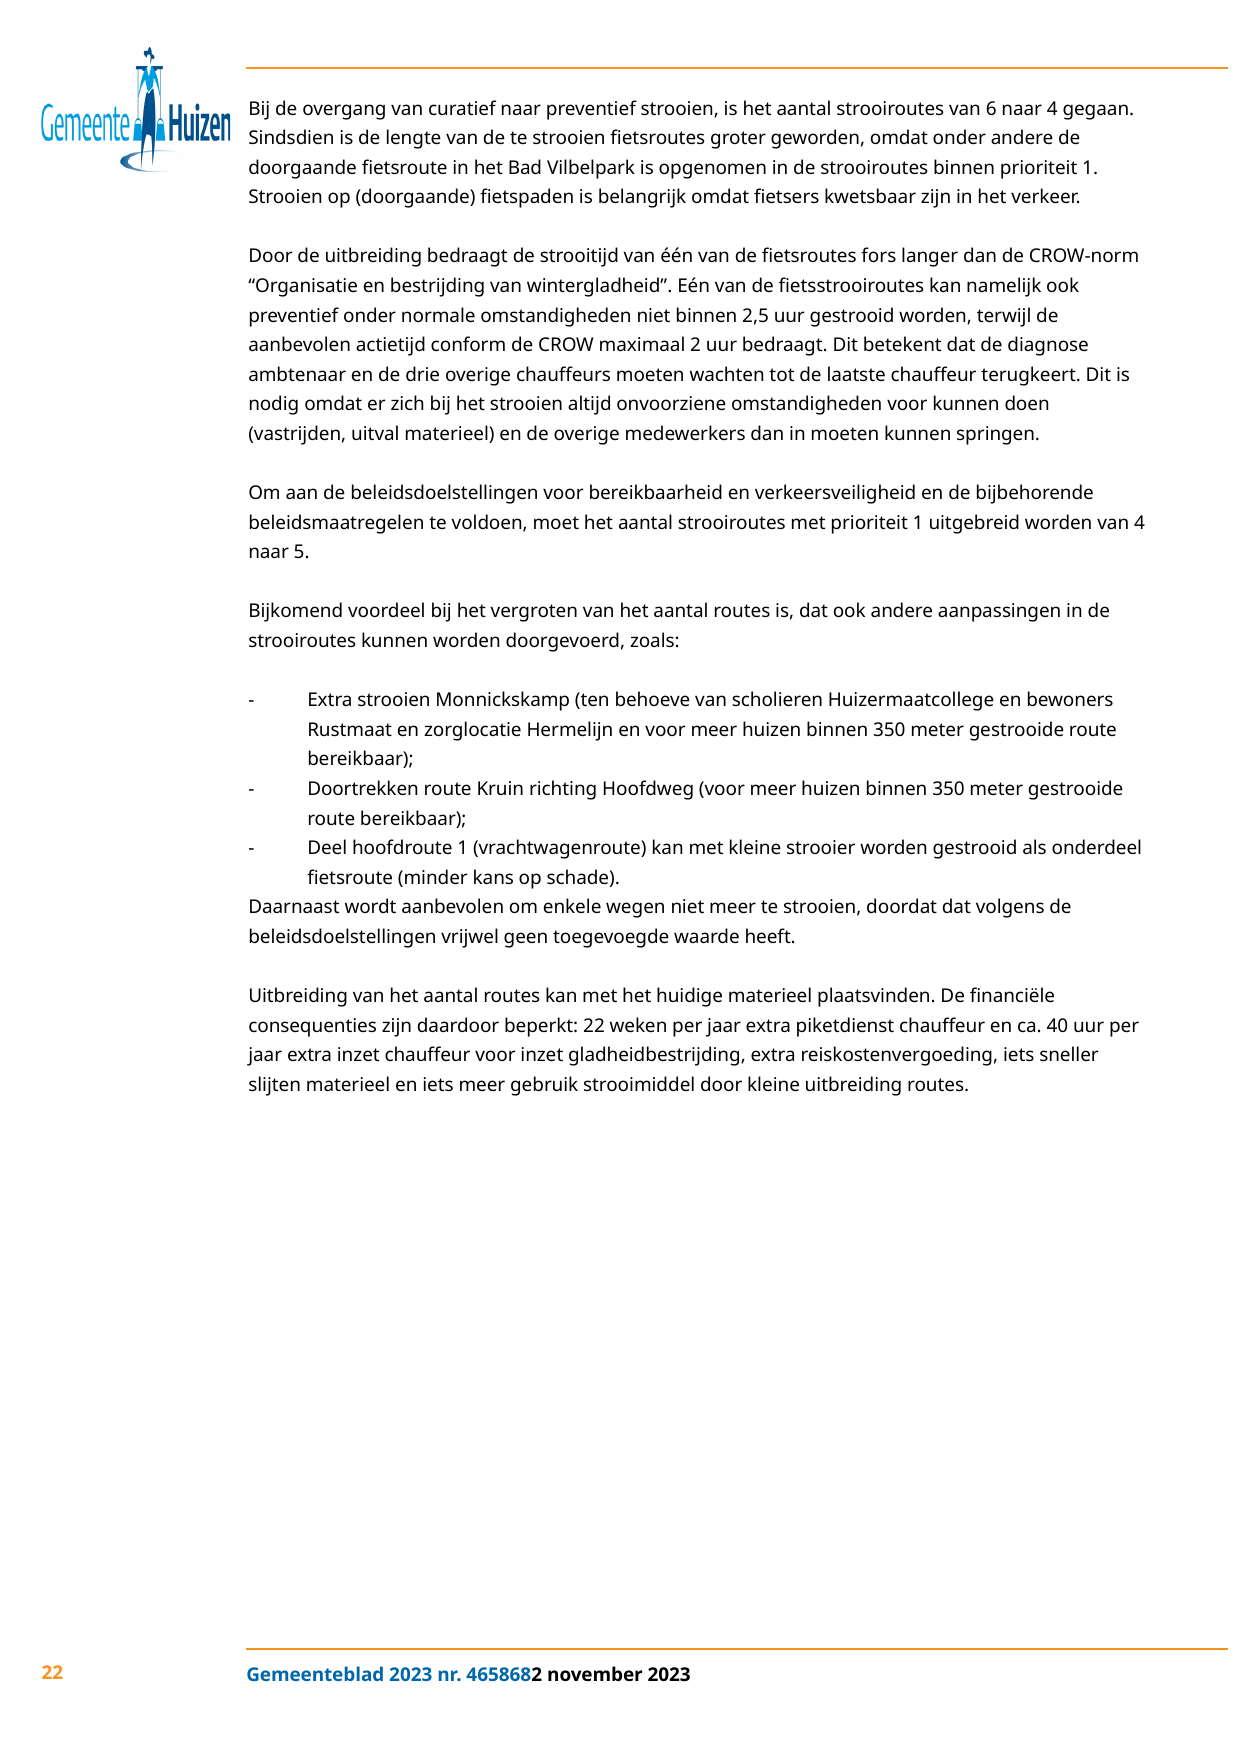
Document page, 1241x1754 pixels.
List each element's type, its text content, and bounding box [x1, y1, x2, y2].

list Extra strooien Monnickskamp (ten behoeve van scholieren Huizermaatcollege en bewoners Rustmaat en zorglocatie Hermelijn en voor meer huizen binnen 350 meter gestrooide route bereikbaar); [248, 686, 1152, 771]
text Door de uitbreiding bedraagt de strooitijd van één van de fietsroutes fors langer dan de CROW-norm “Organisatie en bestrijding van wintergladheid”. Eén van de fietsstrooiroutes kan namelijk ook preventief onder normale omstandigheden niet binnen 2,5 uur gestrooid worden, terwijl de aanbevolen actietijd conform de CROW maximaal 2 uur bedraagt. Dit betekent dat de diagnose ambtenaar en de drie overige chauffeurs moeten wachten tot de laatste chauffeur terugkeert. Dit is nodig omdat er zich bij het strooien altijd onvoorziene omstandigheden voor kunnen doen (vastrijden, uitval materieel) en de overige medewerkers dan in moeten kunnen springen. [248, 243, 1152, 446]
list Deel hoofdroute 1 (vrachtwagenroute) kan met kleine strooier worden gestrooid als onderdeel fietsroute (minder kans op schade). [248, 834, 1152, 890]
text Bij de overgang van curatief naar preventief strooien, is het aantal strooiroutes van 6 naar 4 gegaan. Sindsdien is de lengte van de te strooien fietsroutes groter geworden, omdat onder andere de doorgaande fietsroute in het Bad Vilbelpark is opgenomen in de strooiroutes binnen prioriteit 1. Strooien op (doorgaande) fietspaden is belangrijk omdat fietsers kwetsbaar zijn in het verkeer. [248, 95, 1152, 209]
text Daarnaast wordt aanbevolen om enkele wegen niet meer te strooien, doordat dat volgens de beleidsdoelstellingen vrijwel geen toegevoegde waarde heeft. [248, 893, 1152, 949]
text Uitbreiding van het aantal routes kan met het huidige materieel plaatsvinden. De financiële consequenties zijn daardoor beperkt: 22 weken per jaar extra piketdienst chauffeur en ca. 40 uur per jaar extra inzet chauffeur voor inzet gladheidbestrijding, extra reiskostenvergoeding, iets sneller slijten materieel en iets meer gebruik strooimiddel door kleine uitbreiding routes. [248, 982, 1152, 1097]
list Doortrekken route Kruin richting Hoofdweg (voor meer huizen binnen 350 meter gestrooide route bereikbaar); [248, 775, 1152, 831]
text Om aan de beleidsdoelstellingen voor bereikbaarheid en verkeersveiligheid en de bijbehorende beleidsmaatregelen te voldoen, moet het aantal strooiroutes met prioriteit 1 uitgebreid worden van 4 naar 5. [248, 479, 1152, 564]
picture [41, 47, 231, 172]
text Bijkomend voordeel bij het vergroten van het aantal routes is, dat ook andere aanpassingen in de strooiroutes kunnen worden doorgevoerd, zoals: [248, 598, 1152, 653]
